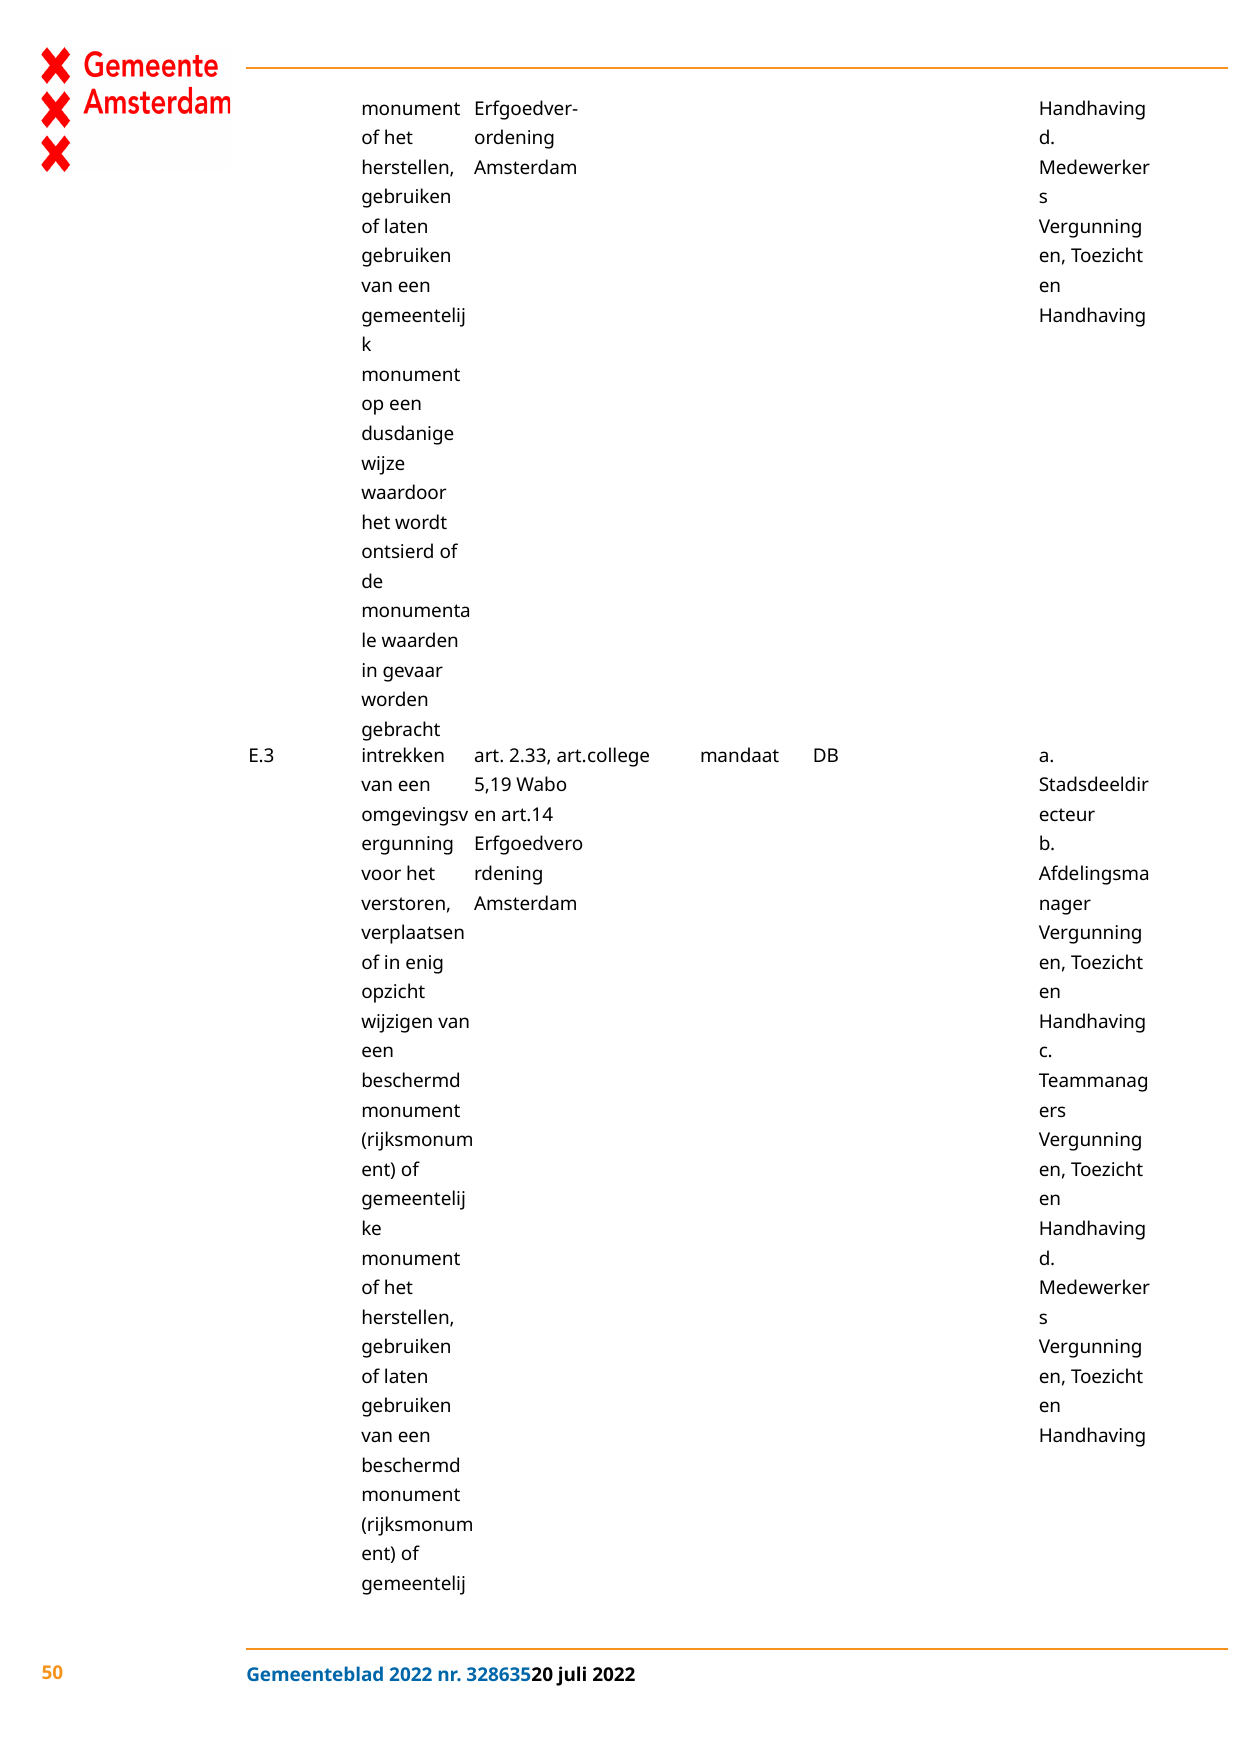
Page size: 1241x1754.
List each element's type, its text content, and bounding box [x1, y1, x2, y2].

table_cell intrekken van een omgevingsvergunning voor het verstoren, verplaatsen of in enig opzicht wijzigen van een beschermd monument (rijksmonument) of gemeentelijke monument of het herstellen, gebruiken of laten gebruiken van een beschermd monument (rijksmonument) of gemeentelij [361, 742, 474, 1596]
table_cell art. 2.33, art. 5,19 Wabo en art.14 Erfgoedverordening Amsterdam [474, 742, 587, 1596]
table_cell a. Stadsdeeldirecteur b. Afdelingsmanager Vergunningen, Toezicht en Handhaving c. Teammanagers Vergunningen, Toezicht en Handhaving d. Medewerkers Vergunningen, Toezicht en Handhaving [1039, 742, 1152, 1596]
table_cell [700, 95, 813, 742]
table_cell DB [813, 742, 926, 1596]
table_cell college [587, 742, 700, 1596]
table_cell [813, 95, 926, 742]
table_cell monument of het herstellen, gebruiken of laten gebruiken van een gemeentelijk monument op een dusdanige wijze waardoor het wordt ontsierd of de monumentale waarden in gevaar worden gebracht [361, 95, 474, 742]
table_cell [587, 95, 700, 742]
table_cell [926, 95, 1038, 742]
table_cell E.3 [248, 742, 361, 1596]
table_cell [248, 95, 361, 742]
table_cell Erfgoedver-ordening Amsterdam [474, 95, 587, 742]
table_cell Handhaving d. Medewerkers Vergunningen, Toezicht en Handhaving [1039, 95, 1152, 742]
picture [41, 47, 231, 172]
table_cell mandaat [700, 742, 813, 1596]
table_cell [926, 742, 1038, 1596]
